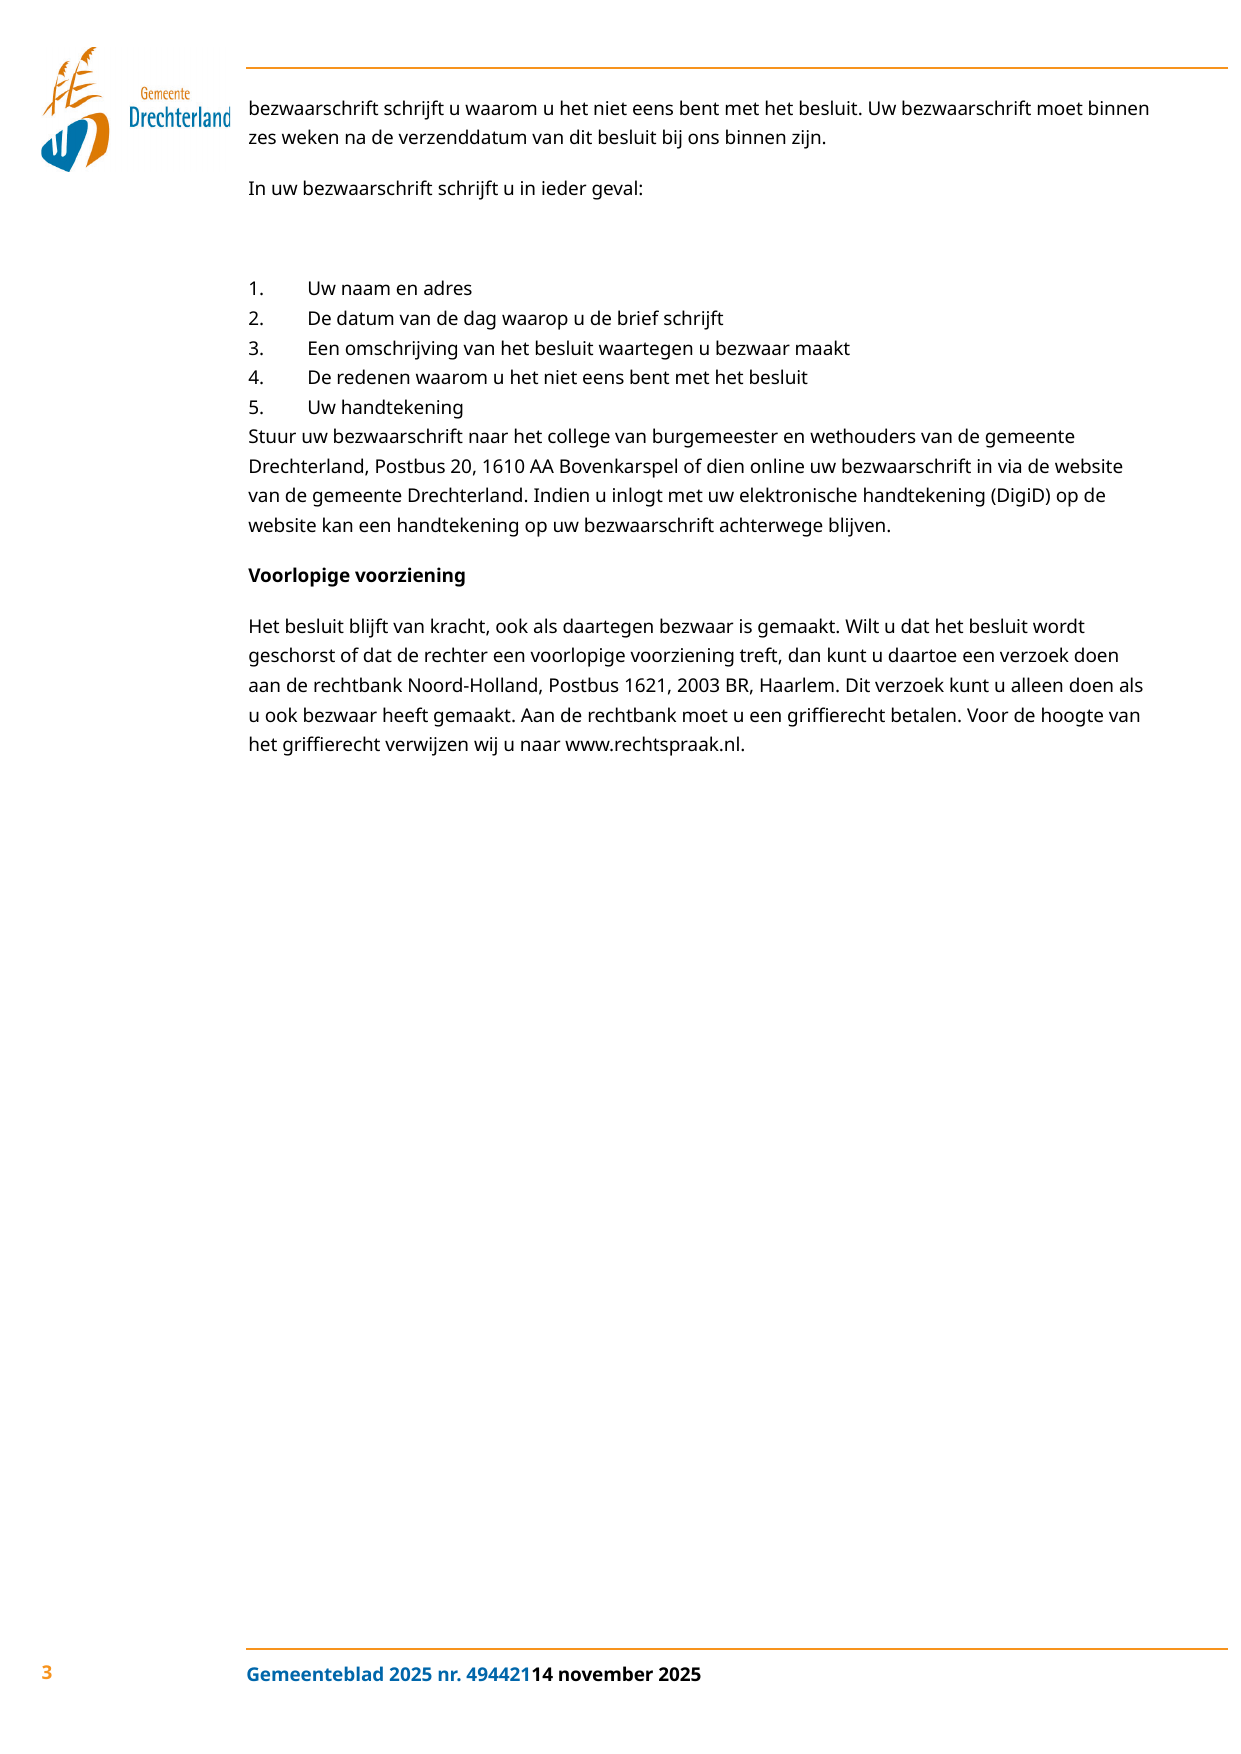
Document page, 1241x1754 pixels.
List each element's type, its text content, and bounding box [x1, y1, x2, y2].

text Stuur uw bezwaarschrift naar het college van burgemeester en wethouders van de gemeente Drechterland, Postbus 20, 1610 AA Bovenkarspel of dien online uw bezwaarschrift in via de website van de gemeente Drechterland. Indien u inlogt met uw elektronische handtekening (DigiD) op de website kan een handtekening op uw bezwaarschrift achterwege blijven. [248, 423, 1152, 538]
list Een omschrijving van het besluit waartegen u bezwaar maakt [248, 335, 1152, 361]
list De datum van de dag waarop u de brief schrijft [248, 305, 1152, 331]
list De redenen waarom u het niet eens bent met het besluit [248, 364, 1152, 390]
picture [41, 47, 231, 172]
text Voorlopige voorziening [248, 563, 1152, 588]
picture [226, 115, 231, 124]
text bezwaarschrift schrijft u waarom u het niet eens bent met het besluit. Uw bezwaarschrift moet binnen zes weken na de verzenddatum van dit besluit bij ons binnen zijn. [248, 95, 1152, 150]
list Uw naam en adres [248, 276, 1152, 301]
list Uw handtekening [248, 394, 1152, 420]
text In uw bezwaarschrift schrijft u in ieder geval: [248, 175, 1152, 201]
text Het besluit blijft van kracht, ook als daartegen bezwaar is gemaakt. Wilt u dat het besluit wordt geschorst of dat de rechter een voorlopige voorziening treft, dan kunt u daartoe een verzoek doen aan de rechtbank Noord-Holland, Postbus 1621, 2003 BR, Haarlem. Dit verzoek kunt u alleen doen als u ook bezwaar heeft gemaakt. Aan de rechtbank moet u een griffierecht betalen. Voor de hoogte van het griffierecht verwijzen wij u naar www.rechtspraak.nl. [248, 613, 1152, 757]
picture [41, 158, 64, 172]
